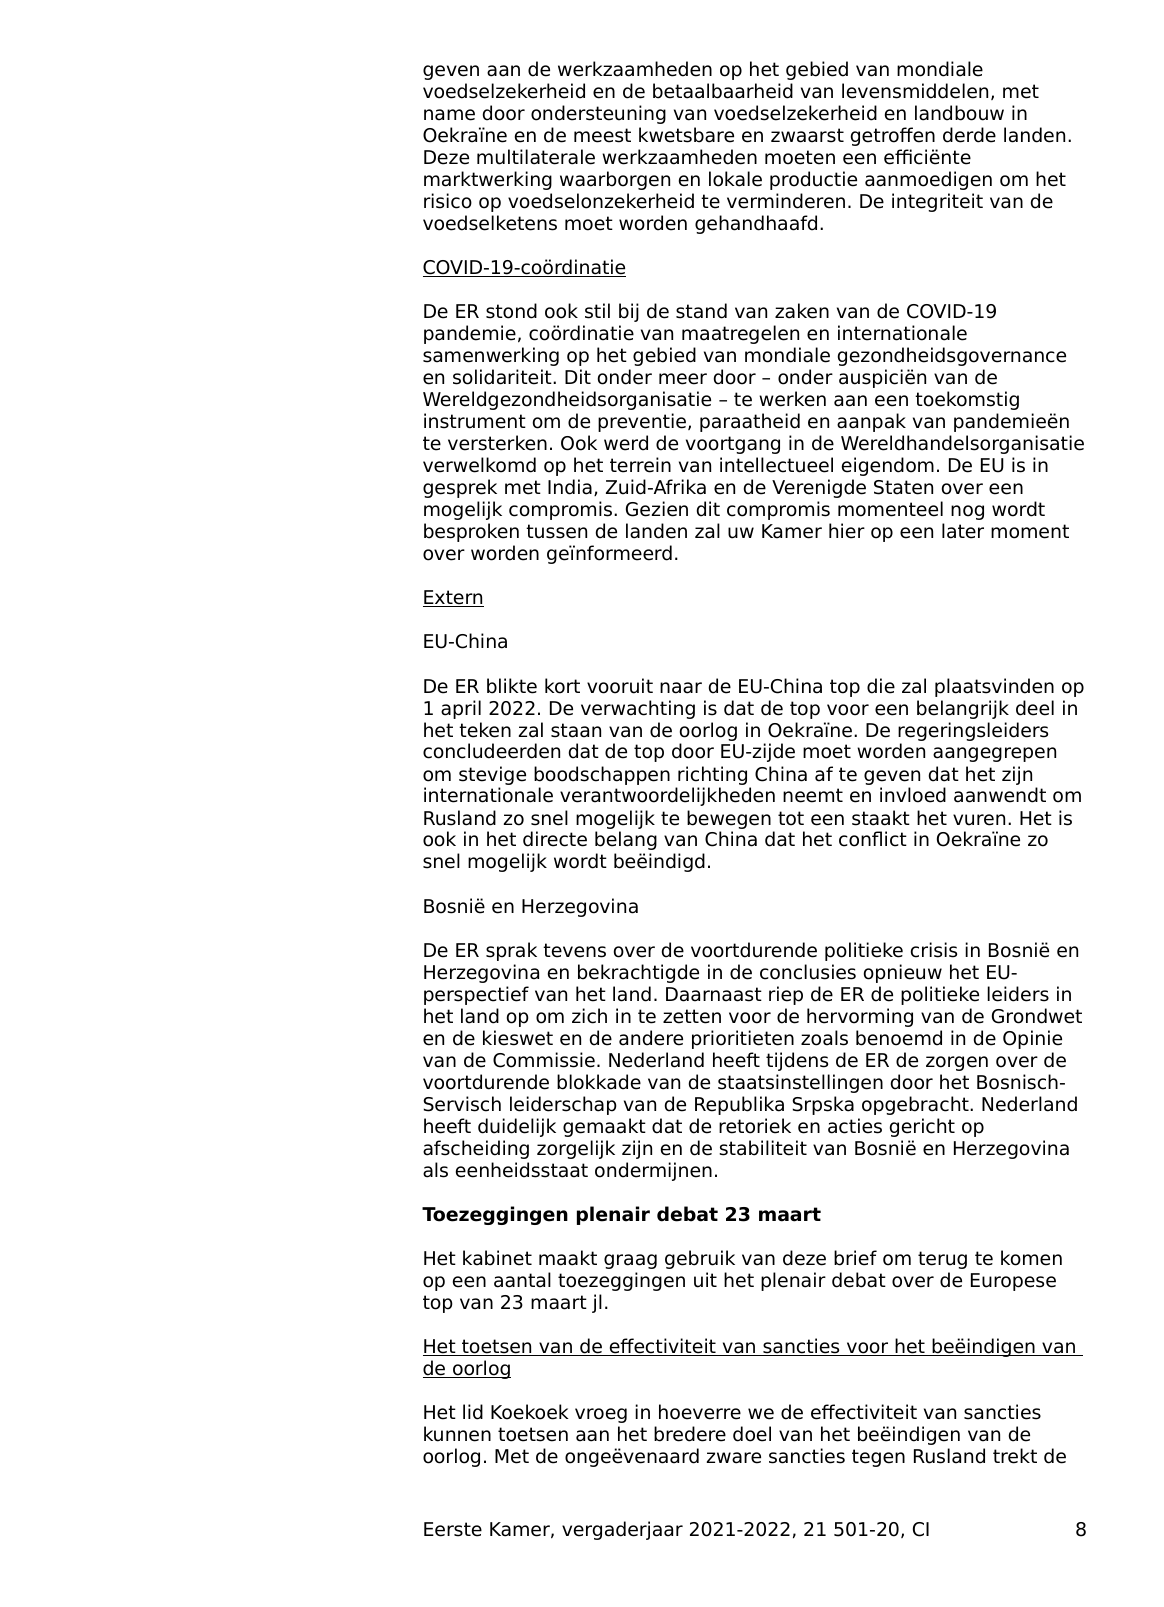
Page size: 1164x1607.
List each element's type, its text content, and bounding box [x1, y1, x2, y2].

subtitle Extern [422, 587, 1087, 609]
text De ER sprak tevens over de voortdurende politieke crisis in Bosnië en Herzegovina en bekrachtigde in de conclusies opnieuw het EU-perspectief van het land. Daarnaast riep de ER de politieke leiders in het land op om zich in te zetten voor de hervorming van de Grondwet en de kieswet en de andere prioritieten zoals benoemd in de Opinie van de Commissie. Nederland heeft tijdens de ER de zorgen over de voortdurende blokkade van de staatsinstellingen door het Bosnisch-Servisch leiderschap van de Republika Srpska opgebracht. Nederland heeft duidelijk gemaakt dat de retoriek en acties gericht op afscheiding zorgelijk zijn en de stabiliteit van Bosnië en Herzegovina als eenheidsstaat ondermijnen. [422, 940, 1087, 1181]
subtitle Het toetsen van de effectiviteit van sancties voor het beëindigen van de oorlog [422, 1336, 1087, 1380]
subtitle EU-China [422, 631, 1087, 653]
text De ER stond ook stil bij de stand van zaken van de COVID-19 pandemie, coördinatie van maatregelen en internationale samenwerking op het gebied van mondiale gezondheidsgovernance en solidariteit. Dit onder meer door – onder auspiciën van de Wereldgezondheidsorganisatie – te werken aan een toekomstig instrument om de preventie, paraatheid en aanpak van pandemieën te versterken. Ook werd de voortgang in de Wereldhandelsorganisatie verwelkomd op het terrein van intellectueel eigendom. De EU is in gesprek met India, Zuid-Afrika en de Verenigde Staten over een mogelijk compromis. Gezien dit compromis momenteel nog wordt besproken tussen de landen zal uw Kamer hier op een later moment over worden geïnformeerd. [422, 301, 1087, 565]
subtitle Bosnië en Herzegovina [422, 896, 1087, 917]
text Het kabinet maakt graag gebruik van deze brief om terug te komen op een aantal toezeggingen uit het plenair debat over de Europese top van 23 maart jl. [422, 1248, 1087, 1314]
text De ER blikte kort vooruit naar de EU-China top die zal plaatsvinden op 1 april 2022. De verwachting is dat de top voor een belangrijk deel in het teken zal staan van de oorlog in Oekraïne. De regeringsleiders concludeerden dat de top door EU-zijde moet worden aangegrepen om stevige boodschappen richting China af te geven dat het zijn internationale verantwoordelijkheden neemt en invloed aanwendt om Rusland zo snel mogelijk te bewegen tot een staakt het vuren. Het is ook in het directe belang van China dat het conflict in Oekraïne zo snel mogelijk wordt beëindigd. [422, 676, 1087, 873]
subtitle COVID-19-coördinatie [422, 257, 1087, 279]
text Het lid Koekoek vroeg in hoeverre we de effectiviteit van sancties kunnen toetsen aan het bredere doel van het beëindigen van de oorlog. Met de ongeëvenaard zware sancties tegen Rusland trekt de [422, 1402, 1087, 1468]
text geven aan de werkzaamheden op het gebied van mondiale voedselzekerheid en de betaalbaarheid van levensmiddelen, met name door ondersteuning van voedselzekerheid en landbouw in Oekraïne en de meest kwetsbare en zwaarst getroffen derde landen. Deze multilaterale werkzaamheden moeten een efficiënte marktwerking waarborgen en lokale productie aanmoedigen om het risico op voedselonzekerheid te verminderen. De integriteit van de voedselketens moet worden gehandhaafd. [422, 59, 1087, 235]
subtitle Toezeggingen plenair debat 23 maart [422, 1204, 1087, 1226]
